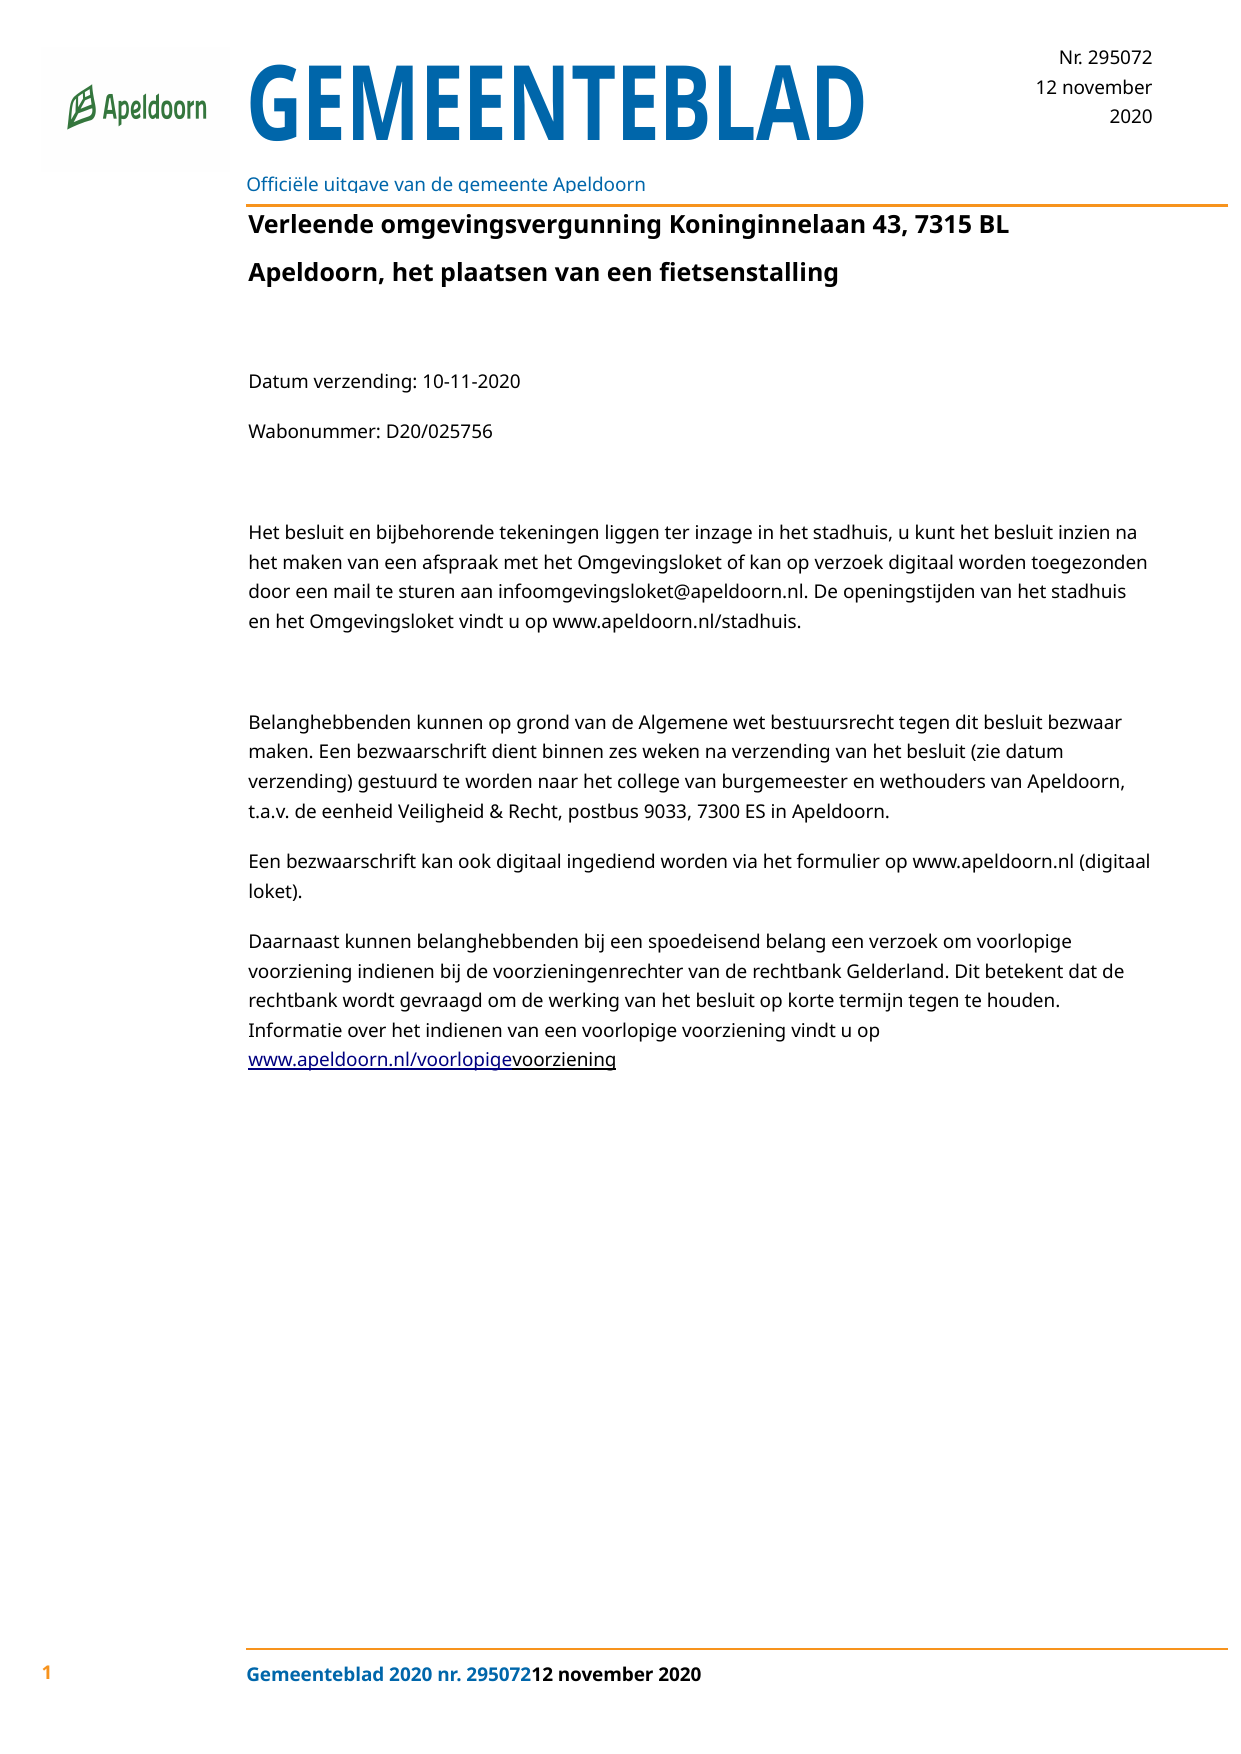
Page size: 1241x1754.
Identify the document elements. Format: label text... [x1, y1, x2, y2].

text Verleende omgevingsvergunning Koninginnelaan 43, 7315 BL Apeldoorn, het plaatsen van een fietsenstalling [248, 207, 1152, 288]
text Daarnaast kunnen belanghebbenden bij een spoedeisend belang een verzoek om voorlopige voorziening indienen bij de voorzieningenrechter van de rechtbank Gelderland. Dit betekent dat de rechtbank wordt gevraagd om de werking van het besluit op korte termijn tegen te houden. Informatie over het indienen van een voorlopige voorziening vindt u op www.apeldoorn.nl/voorlopigevoorziening [248, 928, 1152, 1072]
text Een bezwaarschrift kan ook digitaal ingediend worden via het formulier op www.apeldoorn.nl (digitaal loket). [248, 848, 1152, 904]
text Datum verzending: 10-11-2020 [248, 368, 1152, 394]
picture [41, 47, 231, 172]
text Belanghebbenden kunnen op grond van de Algemene wet bestuursrecht tegen dit besluit bezwaar maken. Een bezwaarschrift dient binnen zes weken na verzending van het besluit (zie datum verzending) gestuurd te worden naar het college van burgemeester en wethouders van Apeldoorn, t.a.v. de eenheid Veiligheid & Recht, postbus 9033, 7300 ES in Apeldoorn. [248, 709, 1152, 824]
text Wabonummer: D20/025756 [248, 419, 1152, 444]
text Het besluit en bijbehorende tekeningen liggen ter inzage in het stadhuis, u kunt het besluit inzien na het maken van een afspraak met het Omgevingsloket of kan op verzoek digitaal worden toegezonden door een mail te sturen aan infoomgevingsloket@apeldoorn.nl. De openingstijden van het stadhuis en het Omgevingsloket vindt u op www.apeldoorn.nl/stadhuis. [248, 519, 1152, 634]
